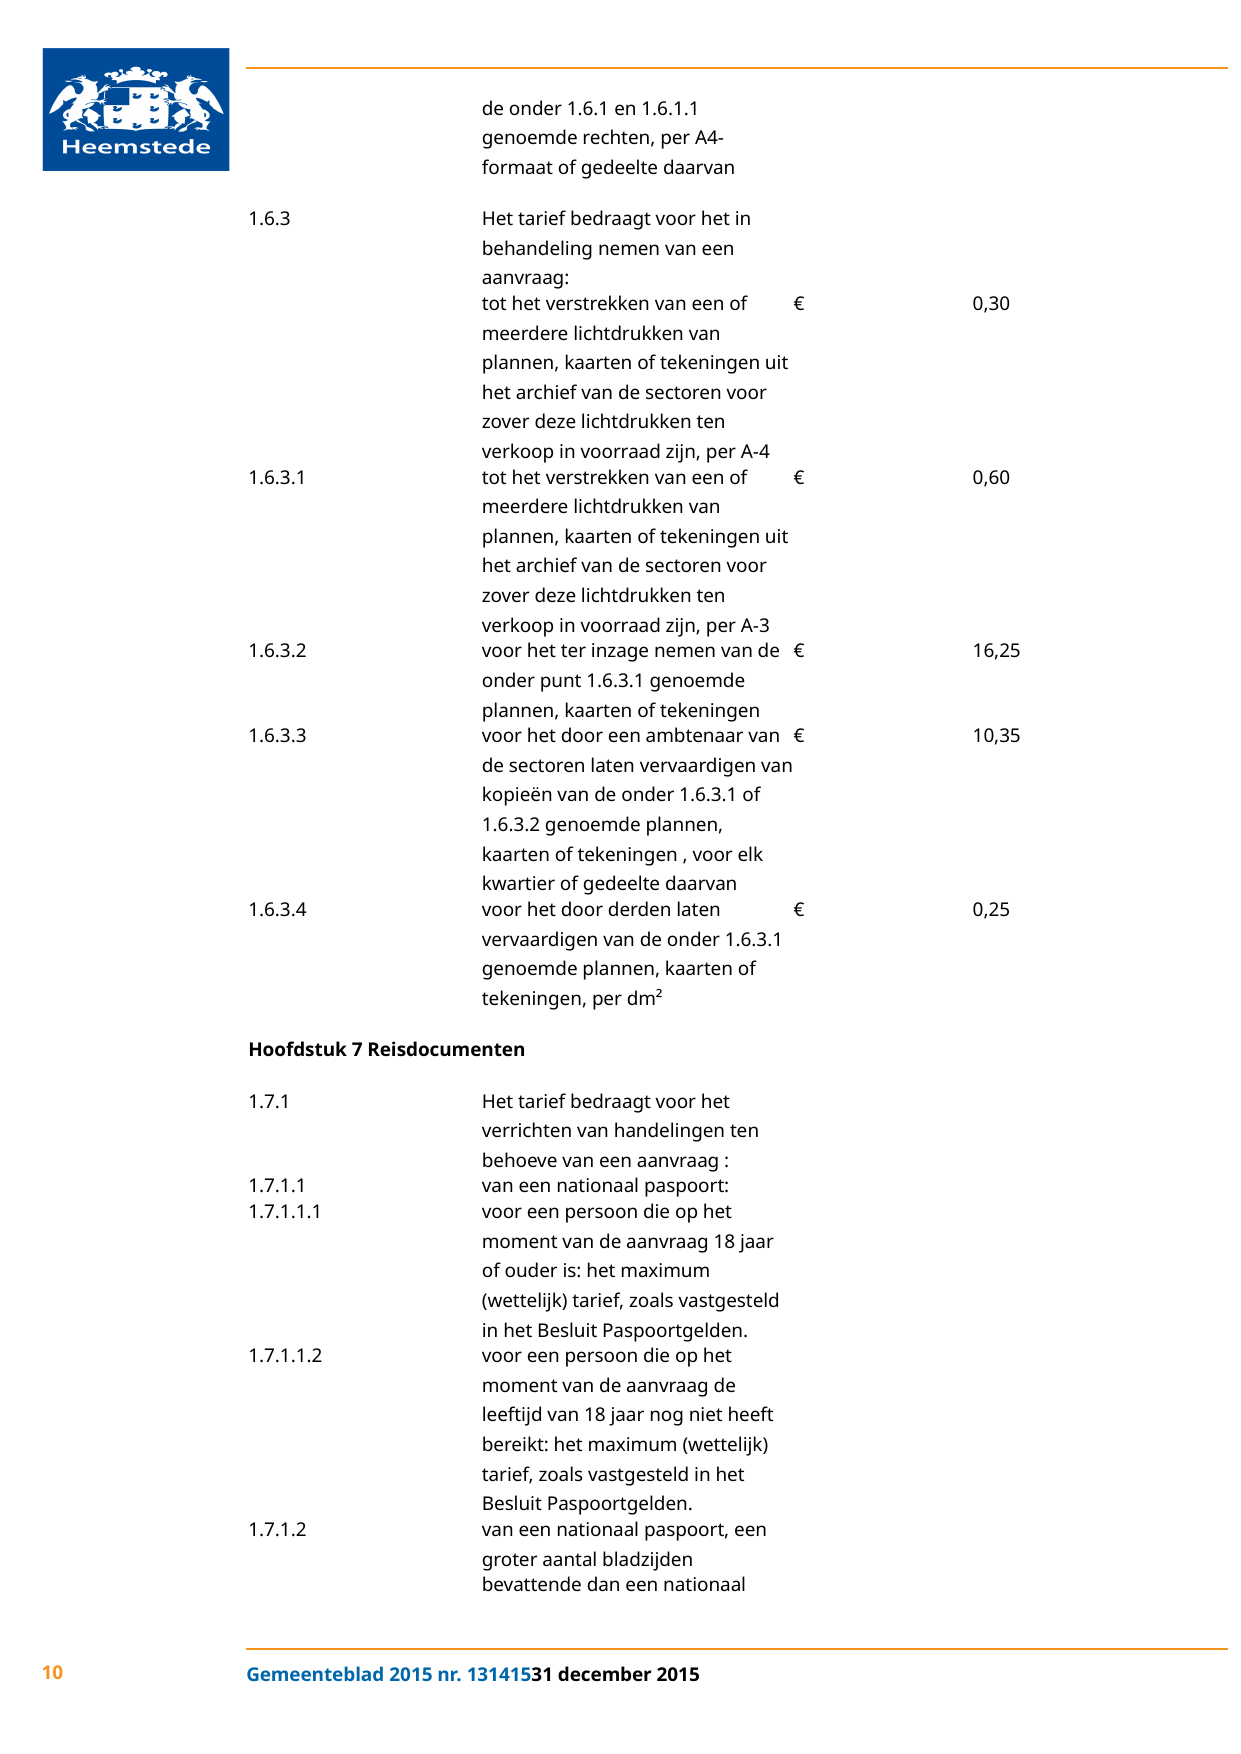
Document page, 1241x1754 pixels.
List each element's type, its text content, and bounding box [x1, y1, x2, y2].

table_cell [248, 1062, 482, 1088]
table_cell [973, 95, 1152, 180]
table_cell 1.6.3.1 [248, 464, 482, 638]
table_cell [793, 1062, 972, 1088]
table_cell 1.7.1.1.2 [248, 1343, 482, 1516]
table_cell [793, 1173, 972, 1198]
table_cell [793, 205, 972, 290]
table_cell bevattende dan een nationaal [482, 1571, 793, 1597]
table_cell [793, 1199, 972, 1342]
table_cell [482, 180, 793, 205]
table_cell tot het verstrekken van een of meerdere lichtdrukken van plannen, kaarten of tekeningen uit het archief van de sectoren voor zover deze lichtdrukken ten verkoop in voorraad zijn, per A-3 [482, 464, 793, 638]
table_cell [973, 1571, 1152, 1597]
table_cell 0,60 [973, 464, 1152, 638]
table_cell [248, 180, 482, 205]
table_cell [248, 290, 482, 464]
table_cell van een nationaal paspoort: [482, 1173, 793, 1198]
table_cell [793, 1343, 972, 1516]
table_cell [973, 205, 1152, 290]
table_cell voor een persoon die op het moment van de aanvraag 18 jaar of ouder is: het maximum (wettelijk) tarief, zoals vastgesteld in het Besluit Paspoortgelden. [482, 1199, 793, 1342]
table_cell 1.7.1.1.1 [248, 1199, 482, 1342]
table_cell 1.7.1 [248, 1088, 482, 1173]
table_cell [793, 1516, 972, 1571]
table_cell [793, 95, 972, 180]
table_cell [482, 1062, 793, 1088]
table_cell [973, 1343, 1152, 1516]
table_cell [248, 95, 482, 180]
table_cell € [793, 638, 972, 722]
table_cell [973, 1199, 1152, 1342]
table_cell [248, 1571, 482, 1597]
table_cell [973, 1036, 1152, 1062]
table_cell voor het ter inzage nemen van de onder punt 1.6.3.1 genoemde plannen, kaarten of tekeningen [482, 638, 793, 722]
table_cell [973, 1516, 1152, 1571]
table_cell 1.6.3.2 [248, 638, 482, 722]
table_cell Het tarief bedraagt voor het in behandeling nemen van een aanvraag: [482, 205, 793, 290]
table_cell Het tarief bedraagt voor het verrichten van handelingen ten behoeve van een aanvraag : [482, 1088, 793, 1173]
table_cell voor het door derden laten vervaardigen van de onder 1.6.3.1 genoemde plannen, kaarten of tekeningen, per dm² [482, 896, 793, 1011]
table_cell 0,25 [973, 896, 1152, 1011]
table_cell de onder 1.6.1 en 1.6.1.1 genoemde rechten, per A4-formaat of gedeelte daarvan [482, 95, 793, 180]
table_cell 1.6.3 [248, 205, 482, 290]
table_cell [973, 180, 1152, 205]
table_cell € [793, 896, 972, 1011]
table_cell voor een persoon die op het moment van de aanvraag de leeftijd van 18 jaar nog niet heeft bereikt: het maximum (wettelijk) tarief, zoals vastgesteld in het Besluit Paspoortgelden. [482, 1343, 793, 1516]
table_cell voor het door een ambtenaar van de sectoren laten vervaardigen van kopieën van de onder 1.6.3.1 of 1.6.3.2 genoemde plannen, kaarten of tekeningen , voor elk kwartier of gedeelte daarvan [482, 723, 793, 896]
table_cell 0,30 [973, 290, 1152, 464]
table_cell Hoofdstuk 7 Reisdocumenten [248, 1036, 793, 1062]
table_cell € [793, 290, 972, 464]
table_cell [793, 180, 972, 205]
table_cell [973, 1011, 1152, 1036]
table_cell 1.6.3.4 [248, 896, 482, 1011]
picture [41, 47, 231, 172]
table_cell [793, 1088, 972, 1173]
table_cell [973, 1062, 1152, 1088]
table_cell [793, 1571, 972, 1597]
table_cell [248, 1011, 482, 1036]
table_cell [973, 1173, 1152, 1198]
table_cell 1.7.1.2 [248, 1516, 482, 1571]
table_cell 1.7.1.1 [248, 1173, 482, 1198]
table_cell € [793, 464, 972, 638]
table_cell 16,25 [973, 638, 1152, 722]
table_cell van een nationaal paspoort, een groter aantal bladzijden [482, 1516, 793, 1571]
table_cell 10,35 [973, 723, 1152, 896]
table_cell € [793, 723, 972, 896]
table_cell [482, 1011, 793, 1036]
table_cell [973, 1088, 1152, 1173]
table_cell [793, 1011, 972, 1036]
table_cell 1.6.3.3 [248, 723, 482, 896]
table_cell [793, 1036, 972, 1062]
table_cell tot het verstrekken van een of meerdere lichtdrukken van plannen, kaarten of tekeningen uit het archief van de sectoren voor zover deze lichtdrukken ten verkoop in voorraad zijn, per A-4 [482, 290, 793, 464]
